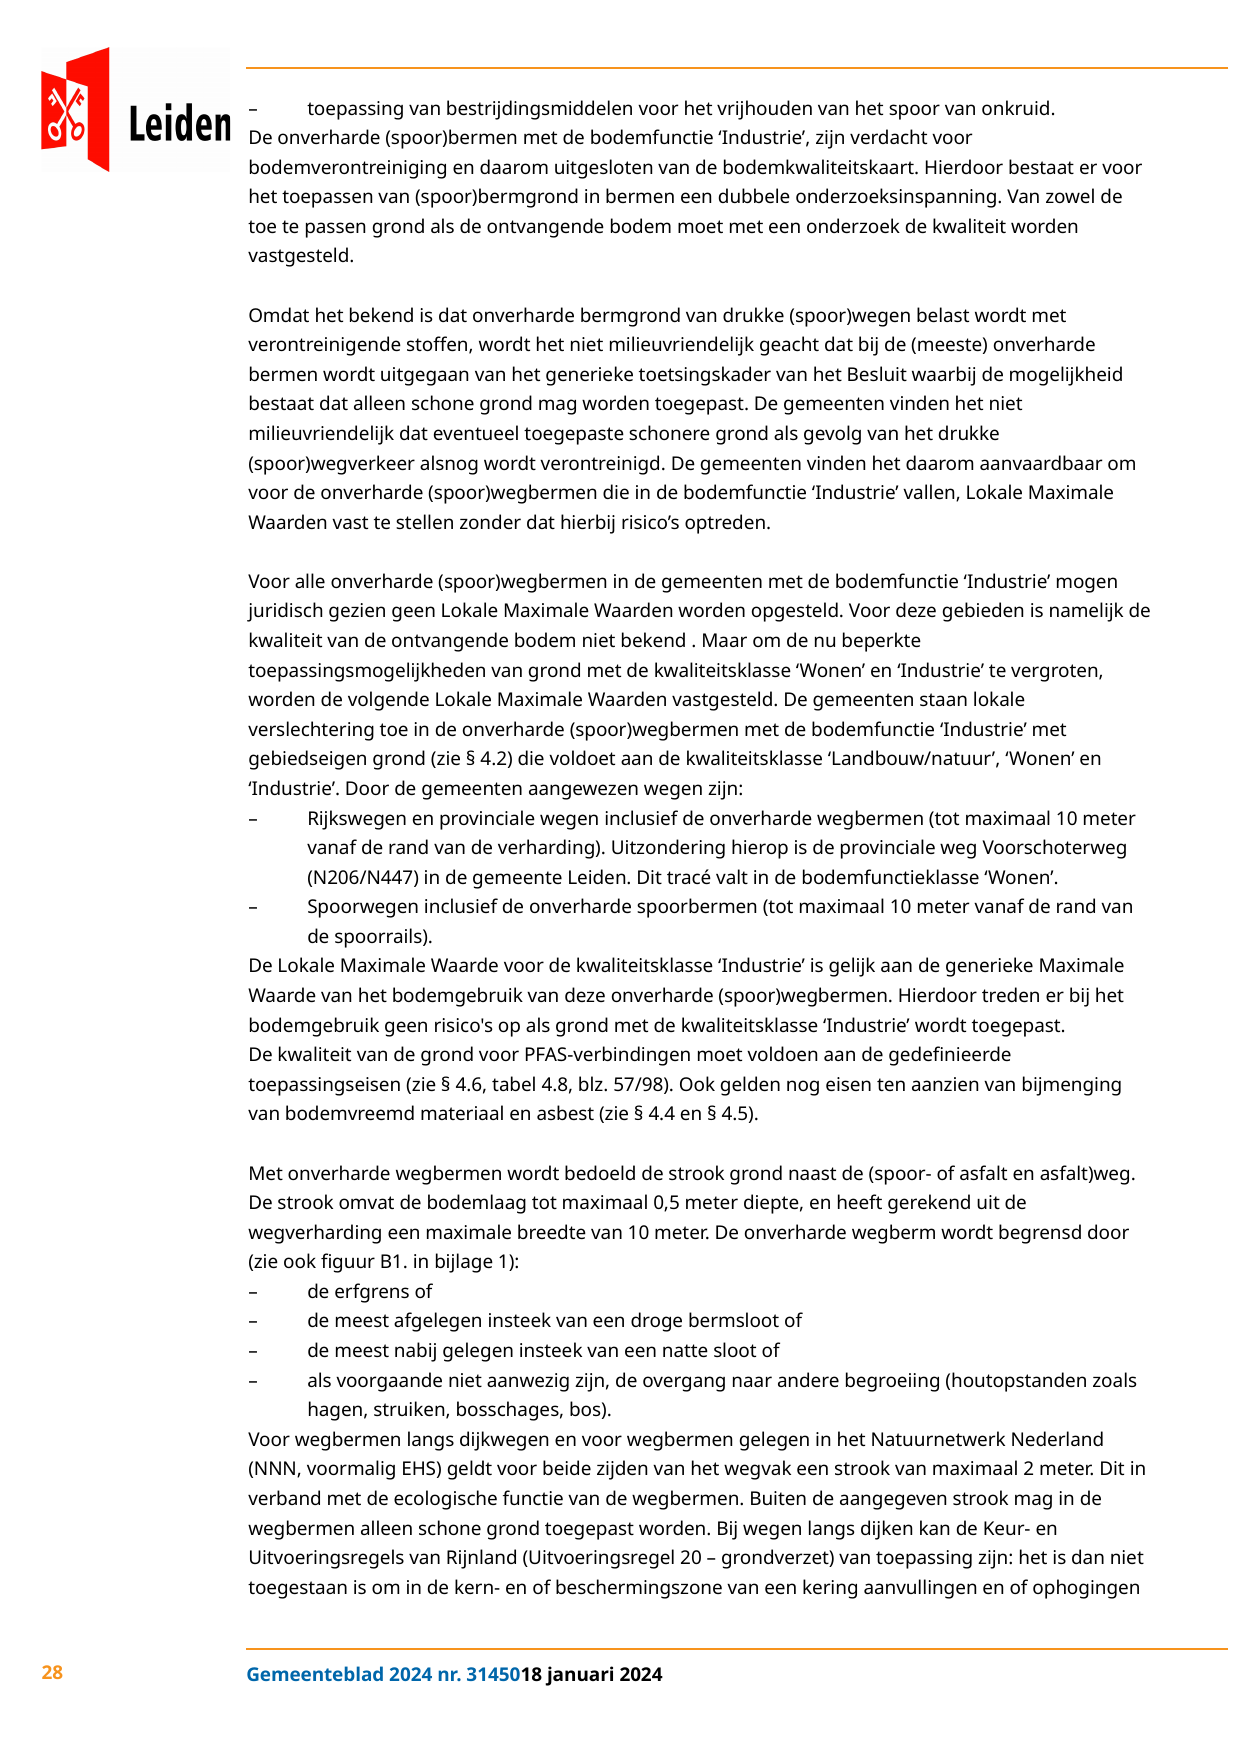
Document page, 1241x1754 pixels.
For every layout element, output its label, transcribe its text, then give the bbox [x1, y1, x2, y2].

list de meest nabij gelegen insteek van een natte sloot of [248, 1337, 1152, 1363]
text De kwaliteit van de grond voor PFAS-verbindingen moet voldoen aan de gedefinieerde toepassingseisen (zie § 4.6, tabel 4.8, blz. 57/98). Ook gelden nog eisen ten aanzien van bijmenging van bodemvreemd materiaal en asbest (zie § 4.4 en § 4.5). [248, 1041, 1152, 1126]
list als voorgaande niet aanwezig zijn, de overgang naar andere begroeiing (houtopstanden zoals hagen, struiken, bosschages, bos). [248, 1367, 1152, 1422]
list de erfgrens of [248, 1278, 1152, 1304]
text Voor wegbermen langs dijkwegen en voor wegbermen gelegen in het Natuurnetwerk Nederland (NNN, voormalig EHS) geldt voor beide zijden van het wegvak een strook van maximaal 2 meter. Dit in verband met de ecologische functie van de wegbermen. Buiten de aangegeven strook mag in de wegbermen alleen schone grond toegepast worden. Bij wegen langs dijken kan de Keur- en Uitvoeringsregels van Rijnland (Uitvoeringsregel 20 – grondverzet) van toepassing zijn: het is dan niet toegestaan is om in de kern- en of beschermingszone van een kering aanvullingen en of ophogingen [248, 1426, 1152, 1600]
list toepassing van bestrijdingsmiddelen voor het vrijhouden van het spoor van onkruid. [248, 95, 1152, 121]
text De onverharde (spoor)bermen met de bodemfunctie ‘Industrie’, zijn verdacht voor bodemverontreiniging en daarom uitgesloten van de bodemkwaliteitskaart. Hierdoor bestaat er voor het toepassen van (spoor)bermgrond in bermen een dubbele onderzoeksinspanning. Van zowel de toe te passen grond als de ontvangende bodem moet met een onderzoek de kwaliteit worden vastgesteld. [248, 124, 1152, 268]
text Voor alle onverharde (spoor)wegbermen in de gemeenten met de bodemfunctie ‘Industrie’ mogen juridisch gezien geen Lokale Maximale Waarden worden opgesteld. Voor deze gebieden is namelijk de kwaliteit van de ontvangende bodem niet bekend . Maar om de nu beperkte toepassingsmogelijkheden van grond met de kwaliteitsklasse ‘Wonen’ en ‘Industrie’ te vergroten, worden de volgende Lokale Maximale Waarden vastgesteld. De gemeenten staan lokale verslechtering toe in de onverharde (spoor)wegbermen met de bodemfunctie ‘Industrie’ met gebiedseigen grond (zie § 4.2) die voldoet aan de kwaliteitsklasse ‘Landbouw/natuur’, ‘Wonen’ en ‘Industrie’. Door de gemeenten aangewezen wegen zijn: [248, 568, 1152, 801]
list de meest afgelegen insteek van een droge bermsloot of [248, 1308, 1152, 1333]
picture [41, 47, 231, 172]
text Met onverharde wegbermen wordt bedoeld de strook grond naast de (spoor- of asfalt en asfalt)weg. De strook omvat de bodemlaag tot maximaal 0,5 meter diepte, en heeft gerekend uit de wegverharding een maximale breedte van 10 meter. De onverharde wegberm wordt begrensd door (zie ook figuur B1. in bijlage 1): [248, 1160, 1152, 1274]
text De Lokale Maximale Waarde voor de kwaliteitsklasse ‘Industrie’ is gelijk aan de generieke Maximale Waarde van het bodemgebruik van deze onverharde (spoor)wegbermen. Hierdoor treden er bij het bodemgebruik geen risico's op als grond met de kwaliteitsklasse ‘Industrie’ wordt toegepast. [248, 953, 1152, 1038]
list Rijkswegen en provinciale wegen inclusief de onverharde wegbermen (tot maximaal 10 meter vanaf de rand van de verharding). Uitzondering hierop is de provinciale weg Voorschoterweg (N206/N447) in de gemeente Leiden. Dit tracé valt in de bodemfunctieklasse ‘Wonen’. [248, 805, 1152, 890]
text Omdat het bekend is dat onverharde bermgrond van drukke (spoor)wegen belast wordt met verontreinigende stoffen, wordt het niet milieuvriendelijk geacht dat bij de (meeste) onverharde bermen wordt uitgegaan van het generieke toetsingskader van het Besluit waarbij de mogelijkheid bestaat dat alleen schone grond mag worden toegepast. De gemeenten vinden het niet milieuvriendelijk dat eventueel toegepaste schonere grond als gevolg van het drukke (spoor)wegverkeer alsnog wordt verontreinigd. De gemeenten vinden het daarom aanvaardbaar om voor de onverharde (spoor)wegbermen die in de bodemfunctie ‘Industrie’ vallen, Lokale Maximale Waarden vast te stellen zonder dat hierbij risico’s optreden. [248, 302, 1152, 535]
list Spoorwegen inclusief de onverharde spoorbermen (tot maximaal 10 meter vanaf de rand van de spoorrails). [248, 893, 1152, 949]
